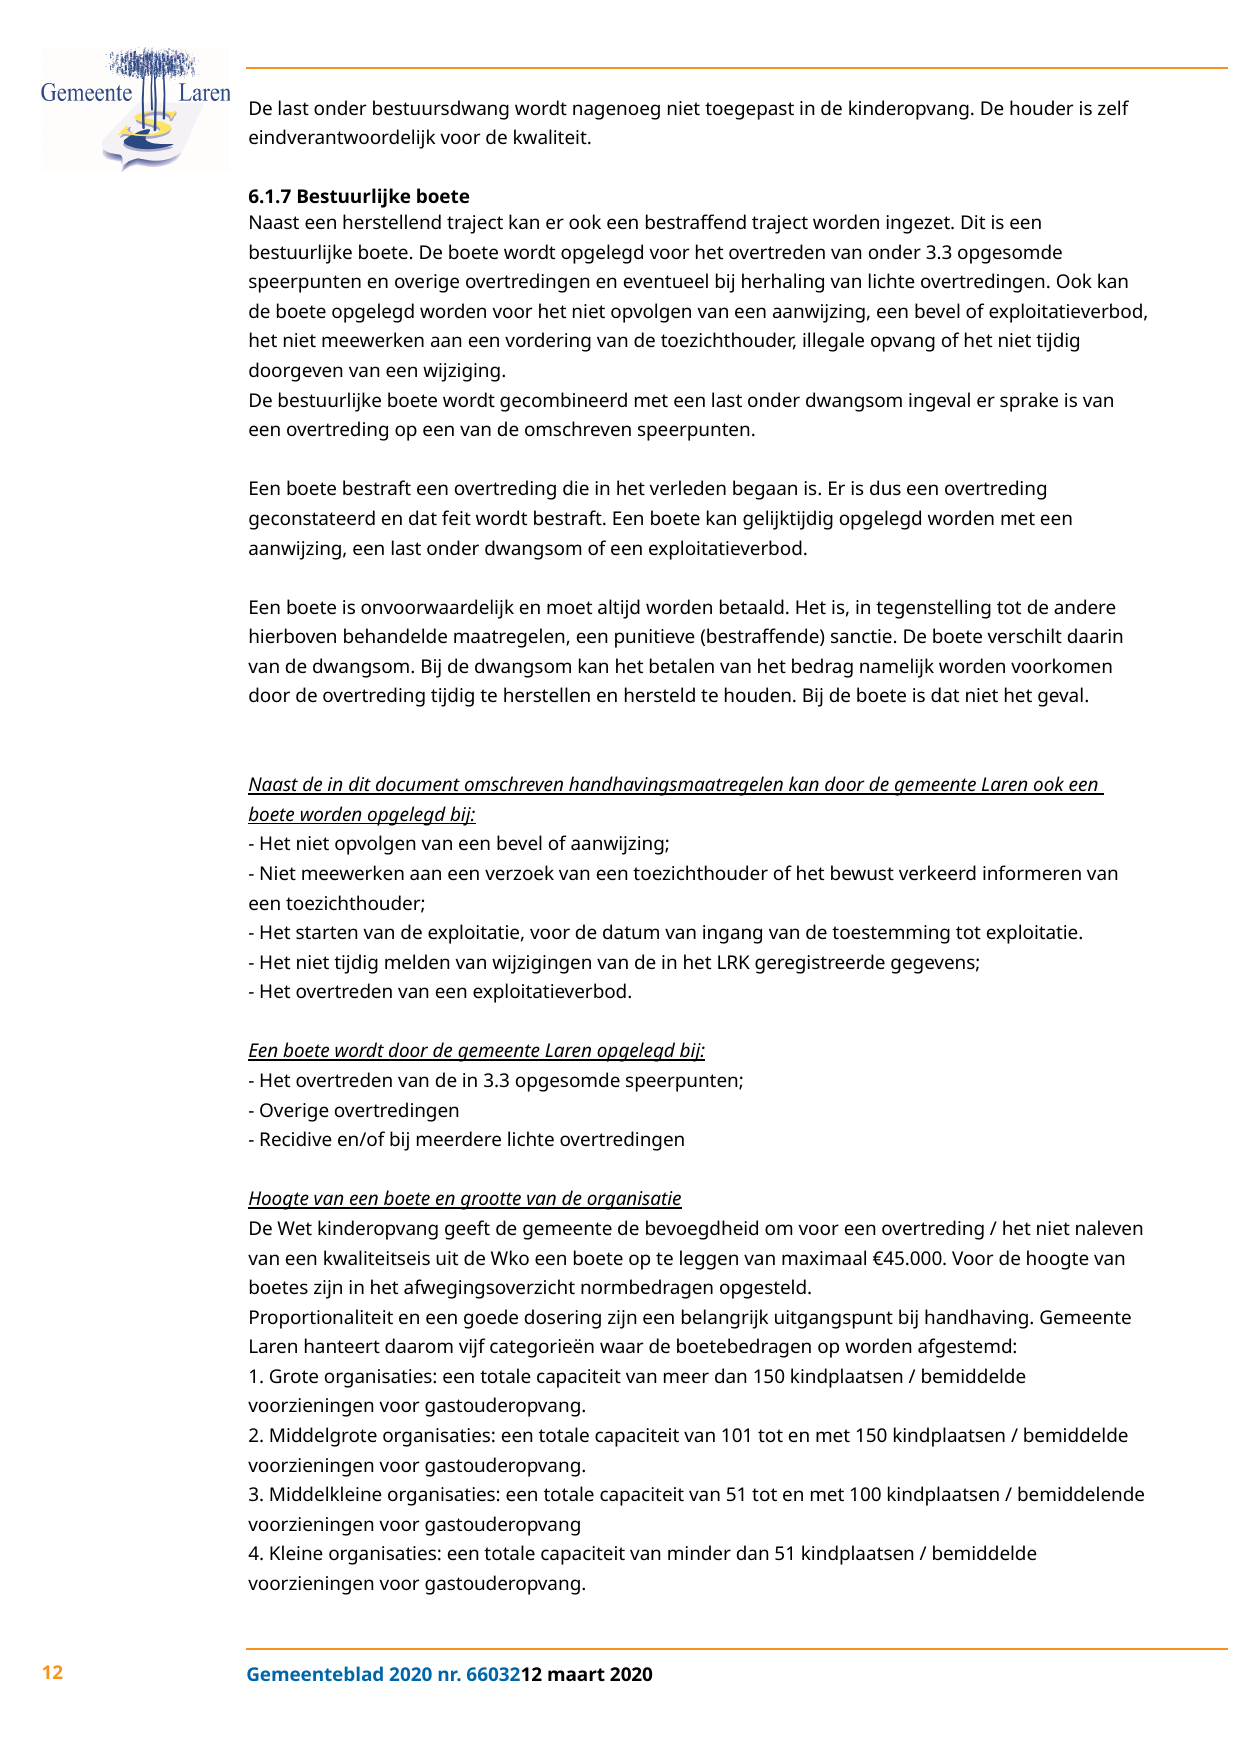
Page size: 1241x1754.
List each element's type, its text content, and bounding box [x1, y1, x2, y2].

text 6.1.7 Bestuurlijke boete [248, 183, 1152, 209]
text De bestuurlijke boete wordt gecombineerd met een last onder dwangsom ingeval er sprake is van een overtreding op een van de omschreven speerpunten. [248, 387, 1152, 442]
picture [41, 47, 231, 172]
text De Wet kinderopvang geeft de gemeente de bevoegdheid om voor een overtreding / het niet naleven van een kwaliteitseis uit de Wko een boete op te leggen van maximaal €45.000. Voor de hoogte van boetes zijn in het afwegingsoverzicht normbedragen opgesteld. [248, 1215, 1152, 1300]
text - Niet meewerken aan een verzoek van een toezichthouder of het bewust verkeerd informeren van een toezichthouder; [248, 860, 1152, 915]
text 2. Middelgrote organisaties: een totale capaciteit van 101 tot en met 150 kindplaatsen / bemiddelde voorzieningen voor gastouderopvang. [248, 1422, 1152, 1477]
text Een boete bestraft een overtreding die in het verleden begaan is. Er is dus een overtreding geconstateerd en dat feit wordt bestraft. Een boete kan gelijktijdig opgelegd worden met een aanwijzing, een last onder dwangsom of een exploitatieverbod. [248, 476, 1152, 560]
text Naast de in dit document omschreven handhavingsmaatregelen kan door de gemeente Laren ook een boete worden opgelegd bij: [248, 771, 1152, 827]
text Een boete is onvoorwaardelijk en moet altijd worden betaald. Het is, in tegenstelling tot de andere hierboven behandelde maatregelen, een punitieve (bestraffende) sanctie. De boete verschilt daarin van de dwangsom. Bij de dwangsom kan het betalen van het bedrag namelijk worden voorkomen door de overtreding tijdig te herstellen en hersteld te houden. Bij de boete is dat niet het geval. [248, 594, 1152, 708]
text Hoogte van een boete en grootte van de organisatie [248, 1186, 1152, 1211]
text - Het starten van de exploitatie, voor de datum van ingang van de toestemming tot exploitatie. [248, 919, 1152, 945]
text - Overige overtredingen [248, 1097, 1152, 1122]
text Een boete wordt door de gemeente Laren opgelegd bij: [248, 1038, 1152, 1063]
text - Recidive en/of bij meerdere lichte overtredingen [248, 1126, 1152, 1152]
text 3. Middelkleine organisaties: een totale capaciteit van 51 tot en met 100 kindplaatsen / bemiddelende voorzieningen voor gastouderopvang [248, 1481, 1152, 1537]
text 1. Grote organisaties: een totale capaciteit van meer dan 150 kindplaatsen / bemiddelde voorzieningen voor gastouderopvang. [248, 1363, 1152, 1418]
text - Het overtreden van een exploitatieverbod. [248, 978, 1152, 1004]
text - Het niet tijdig melden van wijzigingen van de in het LRK geregistreerde gegevens; [248, 949, 1152, 974]
text 4. Kleine organisaties: een totale capaciteit van minder dan 51 kindplaatsen / bemiddelde voorzieningen voor gastouderopvang. [248, 1541, 1152, 1596]
text Naast een herstellend traject kan er ook een bestraffend traject worden ingezet. Dit is een bestuurlijke boete. De boete wordt opgelegd voor het overtreden van onder 3.3 opgesomde speerpunten en overige overtredingen en eventueel bij herhaling van lichte overtredingen. Ook kan de boete opgelegd worden voor het niet opvolgen van een aanwijzing, een bevel of exploitatieverbod, het niet meewerken aan een vordering van de toezichthouder, illegale opvang of het niet tijdig doorgeven van een wijziging. [248, 209, 1152, 383]
text - Het overtreden van de in 3.3 opgesomde speerpunten; [248, 1067, 1152, 1093]
text - Het niet opvolgen van een bevel of aanwijzing; [248, 831, 1152, 856]
text De last onder bestuursdwang wordt nagenoeg niet toegepast in de kinderopvang. De houder is zelf eindverantwoordelijk voor de kwaliteit. [248, 95, 1152, 150]
text Proportionaliteit en een goede dosering zijn een belangrijk uitgangspunt bij handhaving. Gemeente Laren hanteert daarom vijf categorieën waar de boetebedragen op worden afgestemd: [248, 1304, 1152, 1359]
